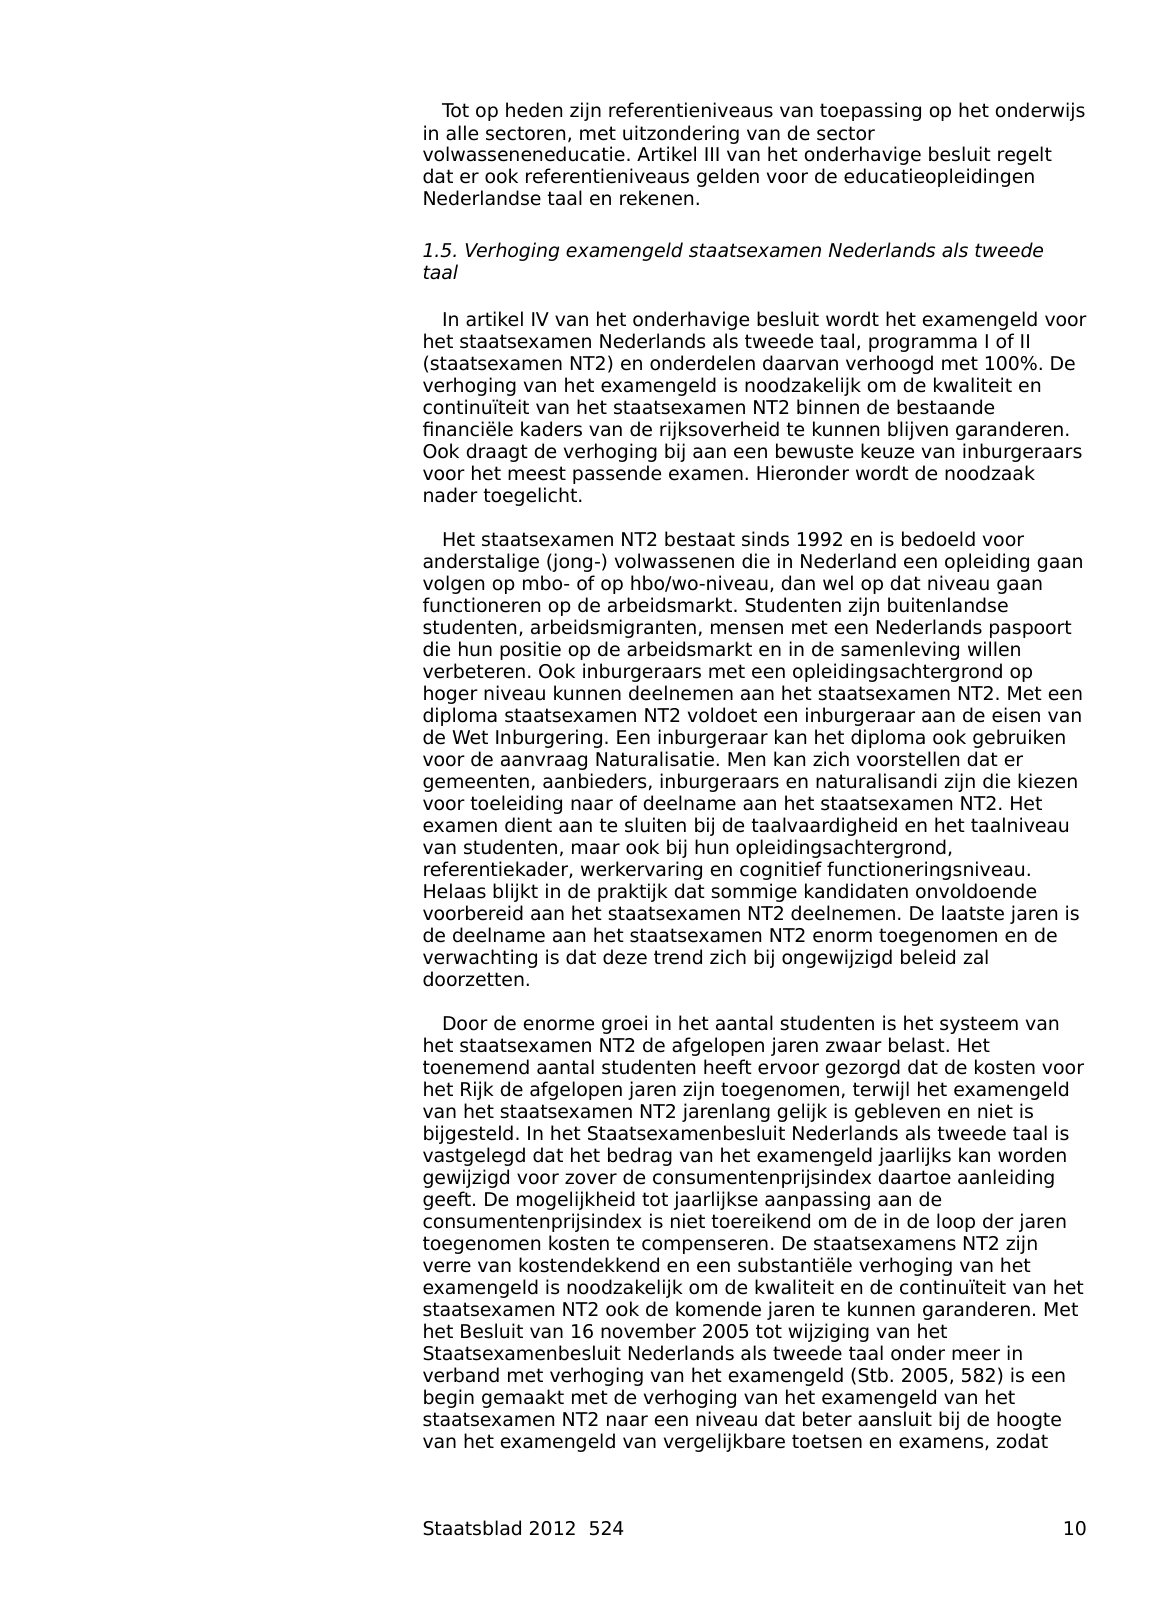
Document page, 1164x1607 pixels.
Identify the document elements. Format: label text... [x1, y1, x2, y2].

text Het staatsexamen NT2 bestaat sinds 1992 en is bedoeld voor anderstalige (jong-) volwassenen die in Nederland een opleiding gaan volgen op mbo- of op hbo/wo-niveau, dan wel op dat niveau gaan functioneren op de arbeidsmarkt. Studenten zijn buitenlandse studenten, arbeidsmigranten, mensen met een Nederlands paspoort die hun positie op de arbeidsmarkt en in de samenleving willen verbeteren. Ook inburgeraars met een opleidingsachtergrond op hoger niveau kunnen deelnemen aan het staatsexamen NT2. Met een diploma staatsexamen NT2 voldoet een inburgeraar aan de eisen van de Wet Inburgering. Een inburgeraar kan het diploma ook gebruiken voor de aanvraag Naturalisatie. Men kan zich voorstellen dat er gemeenten, aanbieders, inburgeraars en naturalisandi zijn die kiezen voor toeleiding naar of deelname aan het staatsexamen NT2. Het examen dient aan te sluiten bij de taalvaardigheid en het taalniveau van studenten, maar ook bij hun opleidingsachtergrond, referentiekader, werkervaring en cognitief functioneringsniveau. Helaas blijkt in de praktijk dat sommige kandidaten onvoldoende voorbereid aan het staatsexamen NT2 deelnemen. De laatste jaren is de deelname aan het staatsexamen NT2 enorm toegenomen en de verwachting is dat deze trend zich bij ongewijzigd beleid zal doorzetten. [422, 529, 1087, 991]
text Door de enorme groei in het aantal studenten is het systeem van het staatsexamen NT2 de afgelopen jaren zwaar belast. Het toenemend aantal studenten heeft ervoor gezorgd dat de kosten voor het Rijk de afgelopen jaren zijn toegenomen, terwijl het examengeld van het staatsexamen NT2 jarenlang gelijk is gebleven en niet is bijgesteld. In het Staatsexamenbesluit Nederlands als tweede taal is vastgelegd dat het bedrag van het examengeld jaarlijks kan worden gewijzigd voor zover de consumentenprijsindex daartoe aanleiding geeft. De mogelijkheid tot jaarlijkse aanpassing aan de consumentenprijsindex is niet toereikend om de in de loop der jaren toegenomen kosten te compenseren. De staatsexamens NT2 zijn verre van kostendekkend en een substantiële verhoging van het examengeld is noodzakelijk om de kwaliteit en de continuïteit van het staatsexamen NT2 ook de komende jaren te kunnen garanderen. Met het Besluit van 16 november 2005 tot wijziging van het Staatsexamenbesluit Nederlands als tweede taal onder meer in verband met verhoging van het examengeld (Stb. 2005, 582) is een begin gemaakt met de verhoging van het examengeld van het staatsexamen NT2 naar een niveau dat beter aansluit bij de hoogte van het examengeld van vergelijkbare toetsen en examens, zodat [422, 1013, 1087, 1453]
text In artikel IV van het onderhavige besluit wordt het examengeld voor het staatsexamen Nederlands als tweede taal, programma I of II (staatsexamen NT2) en onderdelen daarvan verhoogd met 100%. De verhoging van het examengeld is noodzakelijk om de kwaliteit en continuïteit van het staatsexamen NT2 binnen de bestaande financiële kaders van de rijksoverheid te kunnen blijven garanderen. Ook draagt de verhoging bij aan een bewuste keuze van inburgeraars voor het meest passende examen. Hieronder wordt de noodzaak nader toegelicht. [422, 309, 1087, 507]
subtitle 1.5. Verhoging examengeld staatsexamen Nederlands als tweede taal [422, 240, 1087, 284]
text Tot op heden zijn referentieniveaus van toepassing op het onderwijs in alle sectoren, met uitzondering van de sector volwasseneneducatie. Artikel III van het onderhavige besluit regelt dat er ook referentieniveaus gelden voor de educatieopleidingen Nederlandse taal en rekenen. [422, 100, 1087, 210]
